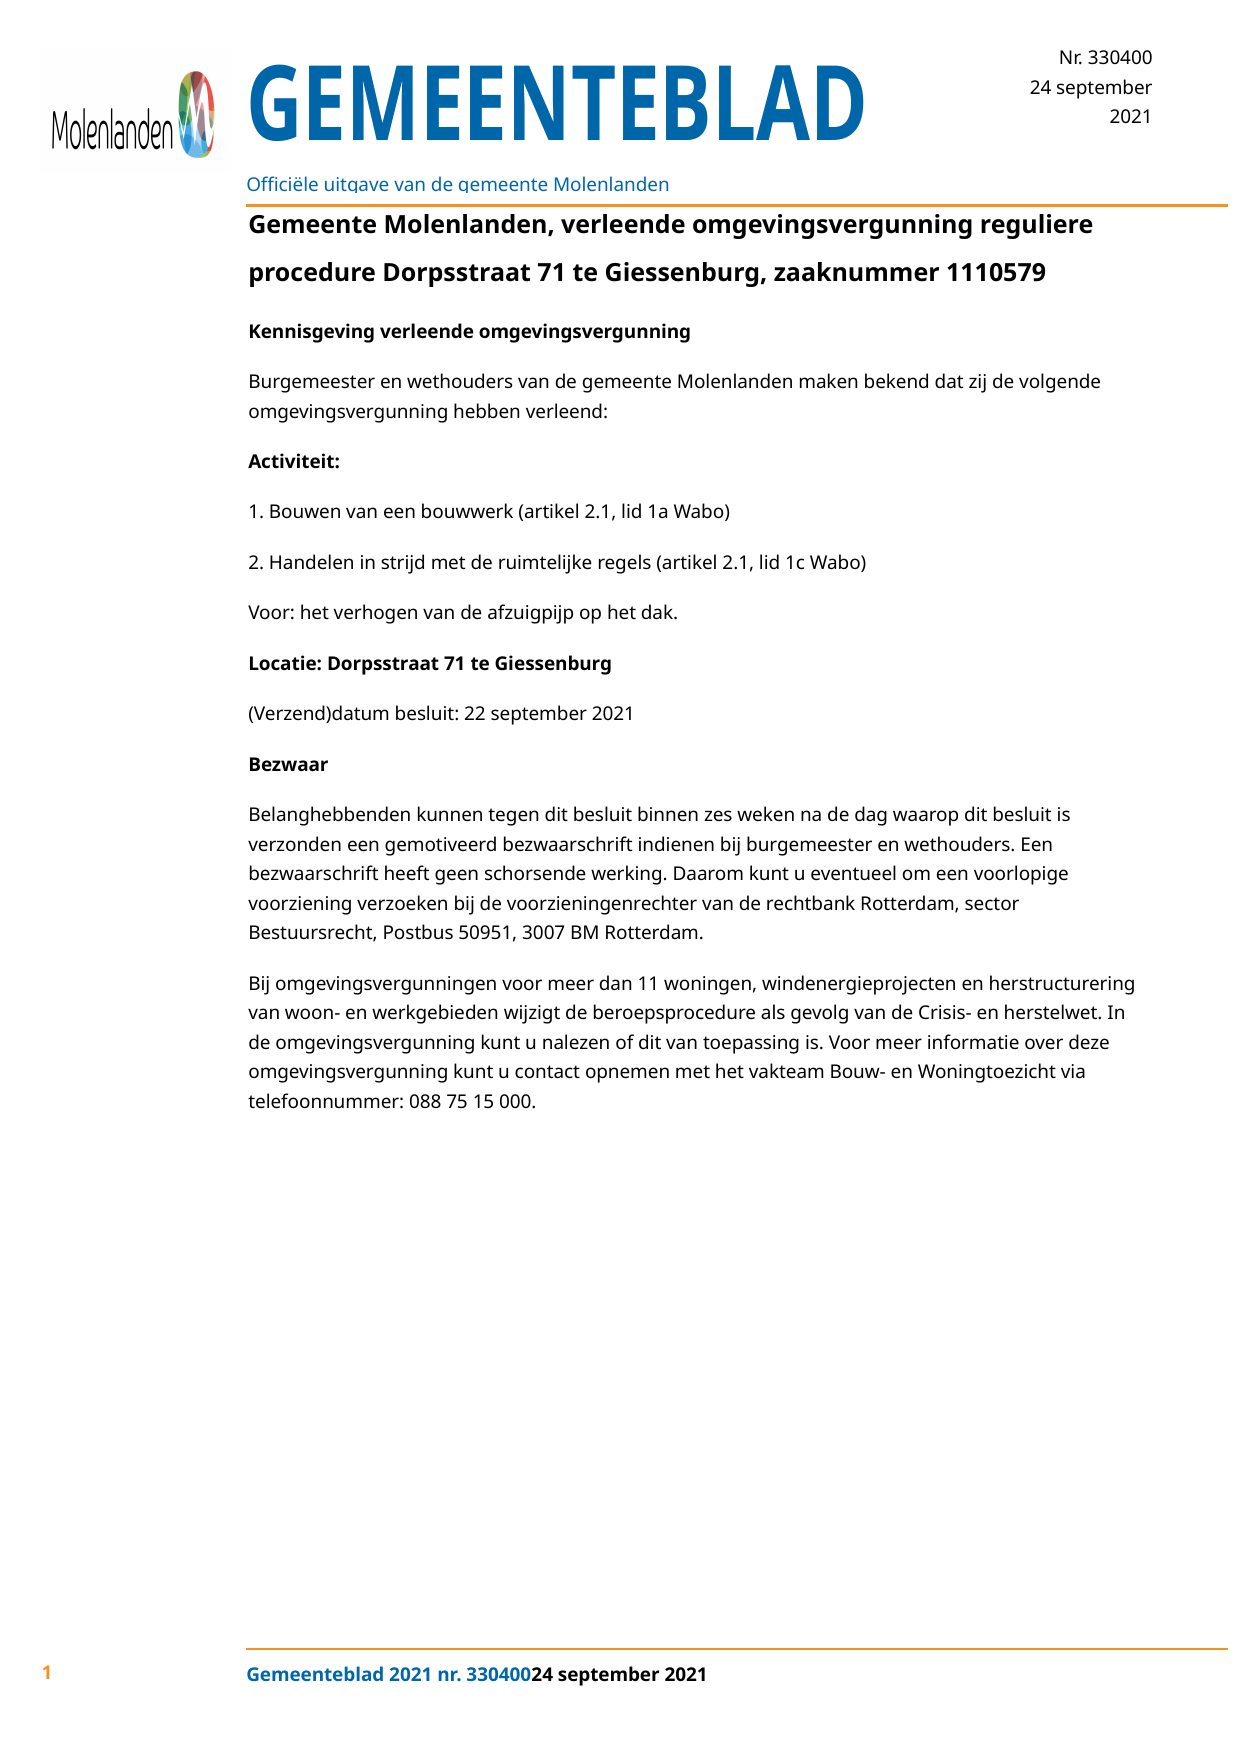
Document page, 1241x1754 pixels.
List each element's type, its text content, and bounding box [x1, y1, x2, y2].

text (Verzend)datum besluit: 22 september 2021 [248, 700, 1152, 726]
text Activiteit: [248, 448, 1152, 474]
text Kennisgeving verleende omgevingsvergunning [248, 318, 1152, 344]
text Voor: het verhogen van de afzuigpijp op het dak. [248, 599, 1152, 625]
text 1. Bouwen van een bouwwerk (artikel 2.1, lid 1a Wabo) [248, 499, 1152, 524]
text Burgemeester en wethouders van de gemeente Molenlanden maken bekend dat zij de volgende omgevingsvergunning hebben verleend: [248, 368, 1152, 424]
text Gemeente Molenlanden, verleende omgevingsvergunning reguliere procedure Dorpsstraat 71 te Giessenburg, zaaknummer 1110579 [248, 207, 1152, 288]
picture [41, 47, 231, 172]
text Locatie: Dorpsstraat 71 te Giessenburg [248, 650, 1152, 676]
text Bij omgevingsvergunningen voor meer dan 11 woningen, windenergieprojecten en herstructurering van woon- en werkgebieden wijzigt de beroepsprocedure als gevolg van de Crisis- en herstelwet. In de omgevingsvergunning kunt u nalezen of dit van toepassing is. Voor meer informatie over deze omgevingsvergunning kunt u contact opnemen met het vakteam Bouw- en Woningtoezicht via telefoonnummer: 088 75 15 000. [248, 970, 1152, 1114]
text 2. Handelen in strijd met de ruimtelijke regels (artikel 2.1, lid 1c Wabo) [248, 549, 1152, 575]
text Bezwaar [248, 751, 1152, 777]
text Belanghebbenden kunnen tegen dit besluit binnen zes weken na de dag waarop dit besluit is verzonden een gemotiveerd bezwaarschrift indienen bij burgemeester en wethouders. Een bezwaarschrift heeft geen schorsende werking. Daarom kunt u eventueel om een voorlopige voorziening verzoeken bij de voorzieningenrechter van de rechtbank Rotterdam, sector Bestuursrecht, Postbus 50951, 3007 BM Rotterdam. [248, 801, 1152, 945]
